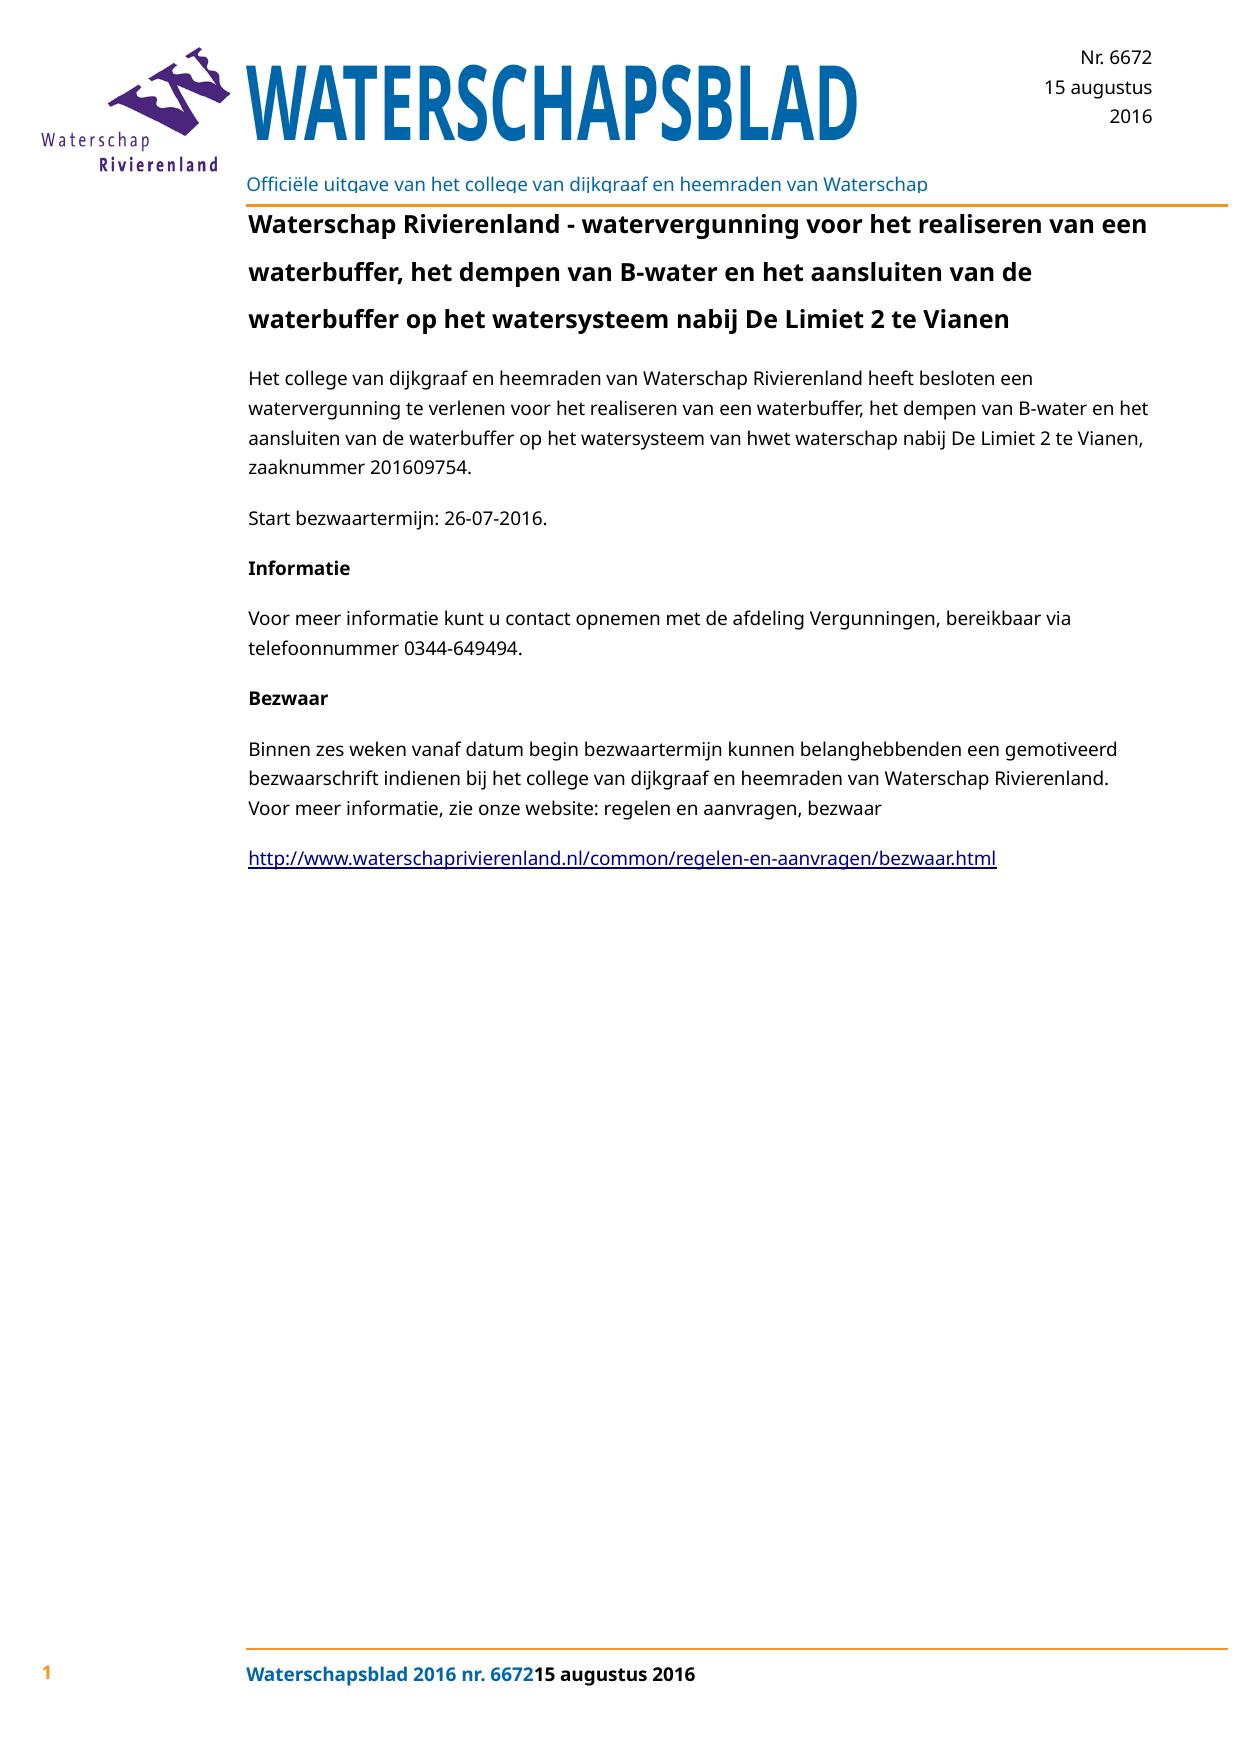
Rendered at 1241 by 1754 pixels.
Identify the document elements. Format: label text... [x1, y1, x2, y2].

picture [41, 47, 231, 172]
text Voor meer informatie kunt u contact opnemen met de afdeling Vergunningen, bereikbaar via telefoonnummer 0344-649494. [248, 606, 1152, 661]
text http://www.waterschaprivierenland.nl/common/regelen-en-aanvragen/bezwaar.html [248, 846, 1152, 871]
text Het college van dijkgraaf en heemraden van Waterschap Rivierenland heeft besloten een watervergunning te verlenen voor het realiseren van een waterbuffer, het dempen van B-water en het aansluiten van de waterbuffer op het watersysteem van hwet waterschap nabij De Limiet 2 te Vianen, zaaknummer 201609754. [248, 366, 1152, 480]
text Waterschap Rivierenland - watervergunning voor het realiseren van een waterbuffer, het dempen van B-water en het aansluiten van de waterbuffer op het watersysteem nabij De Limiet 2 te Vianen [248, 207, 1152, 336]
text Start bezwaartermijn: 26-07-2016. [248, 505, 1152, 530]
text Binnen zes weken vanaf datum begin bezwaartermijn kunnen belanghebbenden een gemotiveerd bezwaarschrift indienen bij het college van dijkgraaf en heemraden van Waterschap Rivierenland. Voor meer informatie, zie onze website: regelen en aanvragen, bezwaar [248, 736, 1152, 821]
text Bezwaar [248, 686, 1152, 711]
text Informatie [248, 555, 1152, 581]
